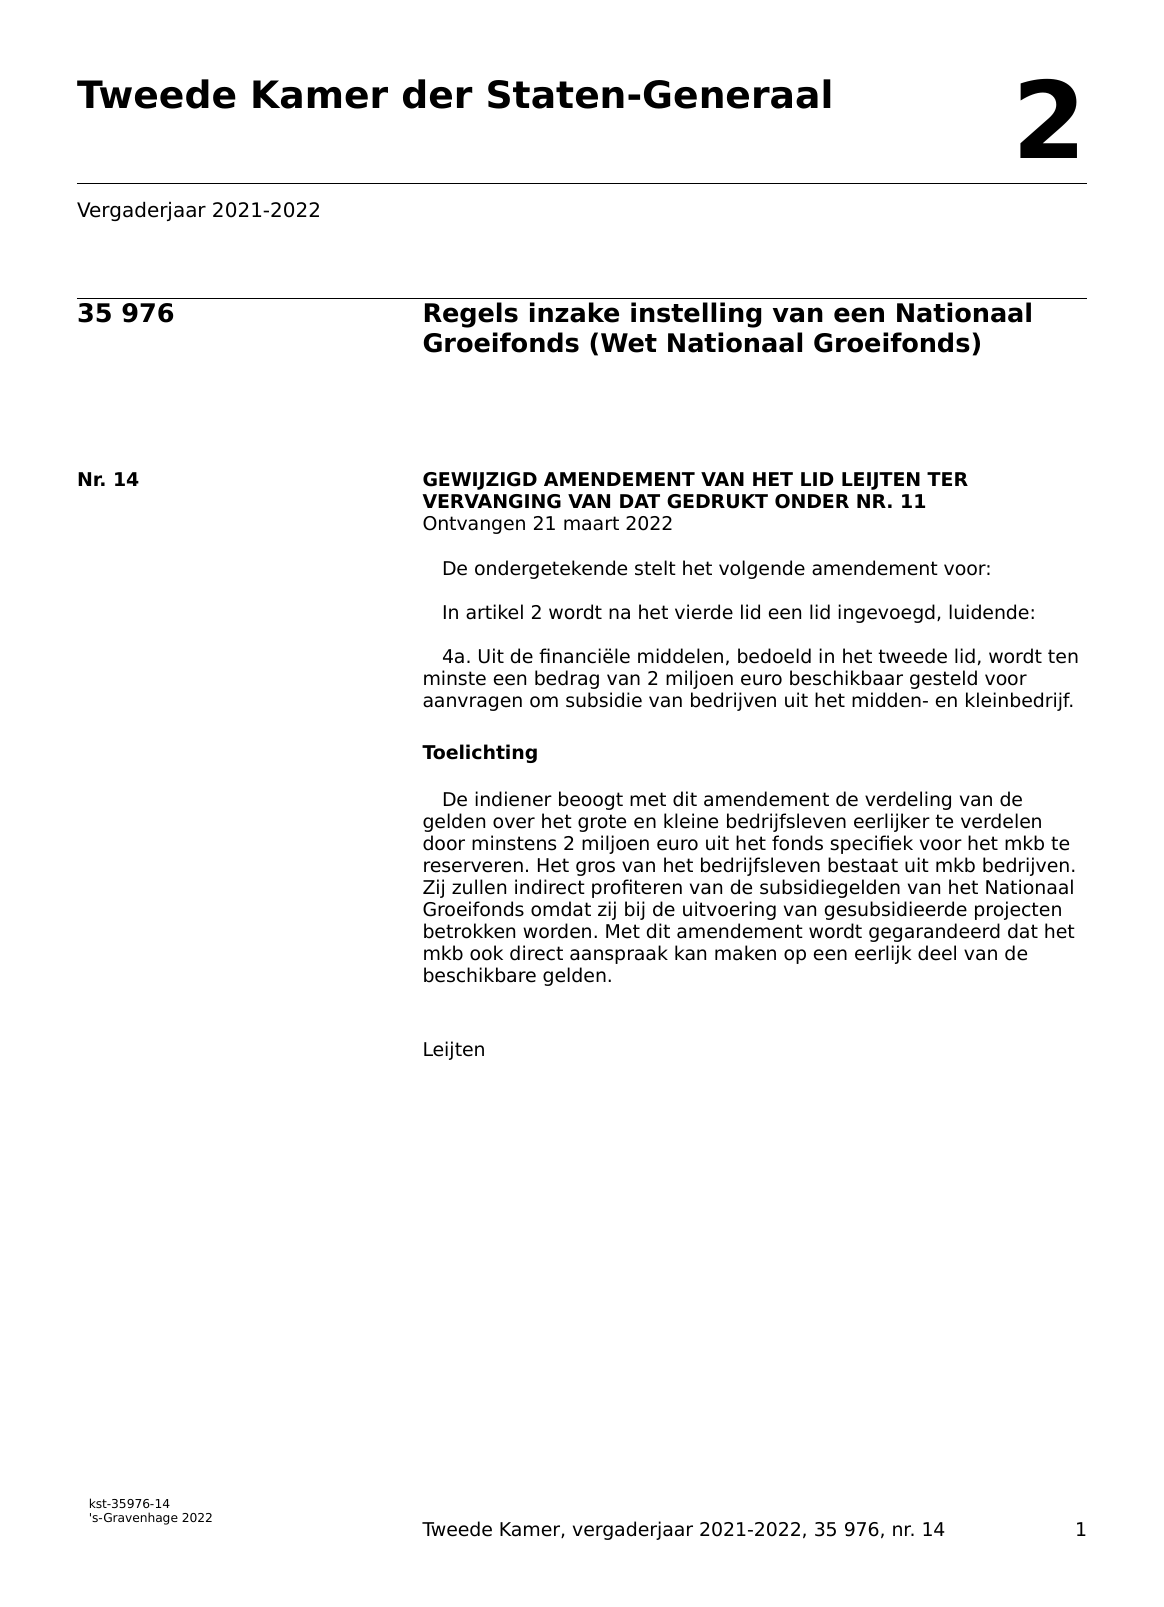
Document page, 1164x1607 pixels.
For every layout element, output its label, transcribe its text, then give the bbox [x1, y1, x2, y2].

text 4a. Uit de financiële middelen, bedoeld in het tweede lid, wordt ten minste een bedrag van 2 miljoen euro beschikbaar gesteld voor aanvragen om subsidie van bedrijven uit het midden- en kleinbedrijf. [422, 646, 1087, 712]
table_cell Vergaderjaar 2021-2022 [77, 184, 1087, 298]
table_header Tweede Kamer der Staten-Generaal [77, 59, 886, 183]
text kst-35976-14 [88, 1497, 323, 1511]
text Leijten [422, 1017, 1087, 1061]
table_header 2 [886, 59, 1087, 183]
text In artikel 2 wordt na het vierde lid een lid ingevoegd, luidende: [422, 602, 1087, 624]
text De indiener beoogt met dit amendement de verdeling van de gelden over het grote en kleine bedrijfsleven eerlijker te verdelen door minstens 2 miljoen euro uit het fonds specifiek voor het mkb te reserveren. Het gros van het bedrijfsleven bestaat uit mkb bedrijven. Zij zullen indirect profiteren van de subsidiegelden van het Nationaal Groeifonds omdat zij bij de uitvoering van gesubsidieerde projecten betrokken worden. Met dit amendement wordt gegarandeerd dat het mkb ook direct aanspraak kan maken op een eerlijk deel van de beschikbare gelden. [422, 789, 1087, 987]
text 's-Gravenhage 2022 [88, 1511, 323, 1525]
subtitle Nr. 14 GEWIJZIGD AMENDEMENT VAN HET LID LEIJTEN TER VERVANGING VAN DAT GEDRUKT ONDER NR. 11 [77, 469, 1087, 513]
text Ontvangen 21 maart 2022 [422, 513, 1087, 535]
subtitle 35 976 Regels inzake instelling van een Nationaal Groeifonds (Wet Nationaal Groeifonds) [77, 299, 1087, 358]
text De ondergetekende stelt het volgende amendement voor: [422, 557, 1087, 579]
subtitle Toelichting [422, 742, 1087, 764]
